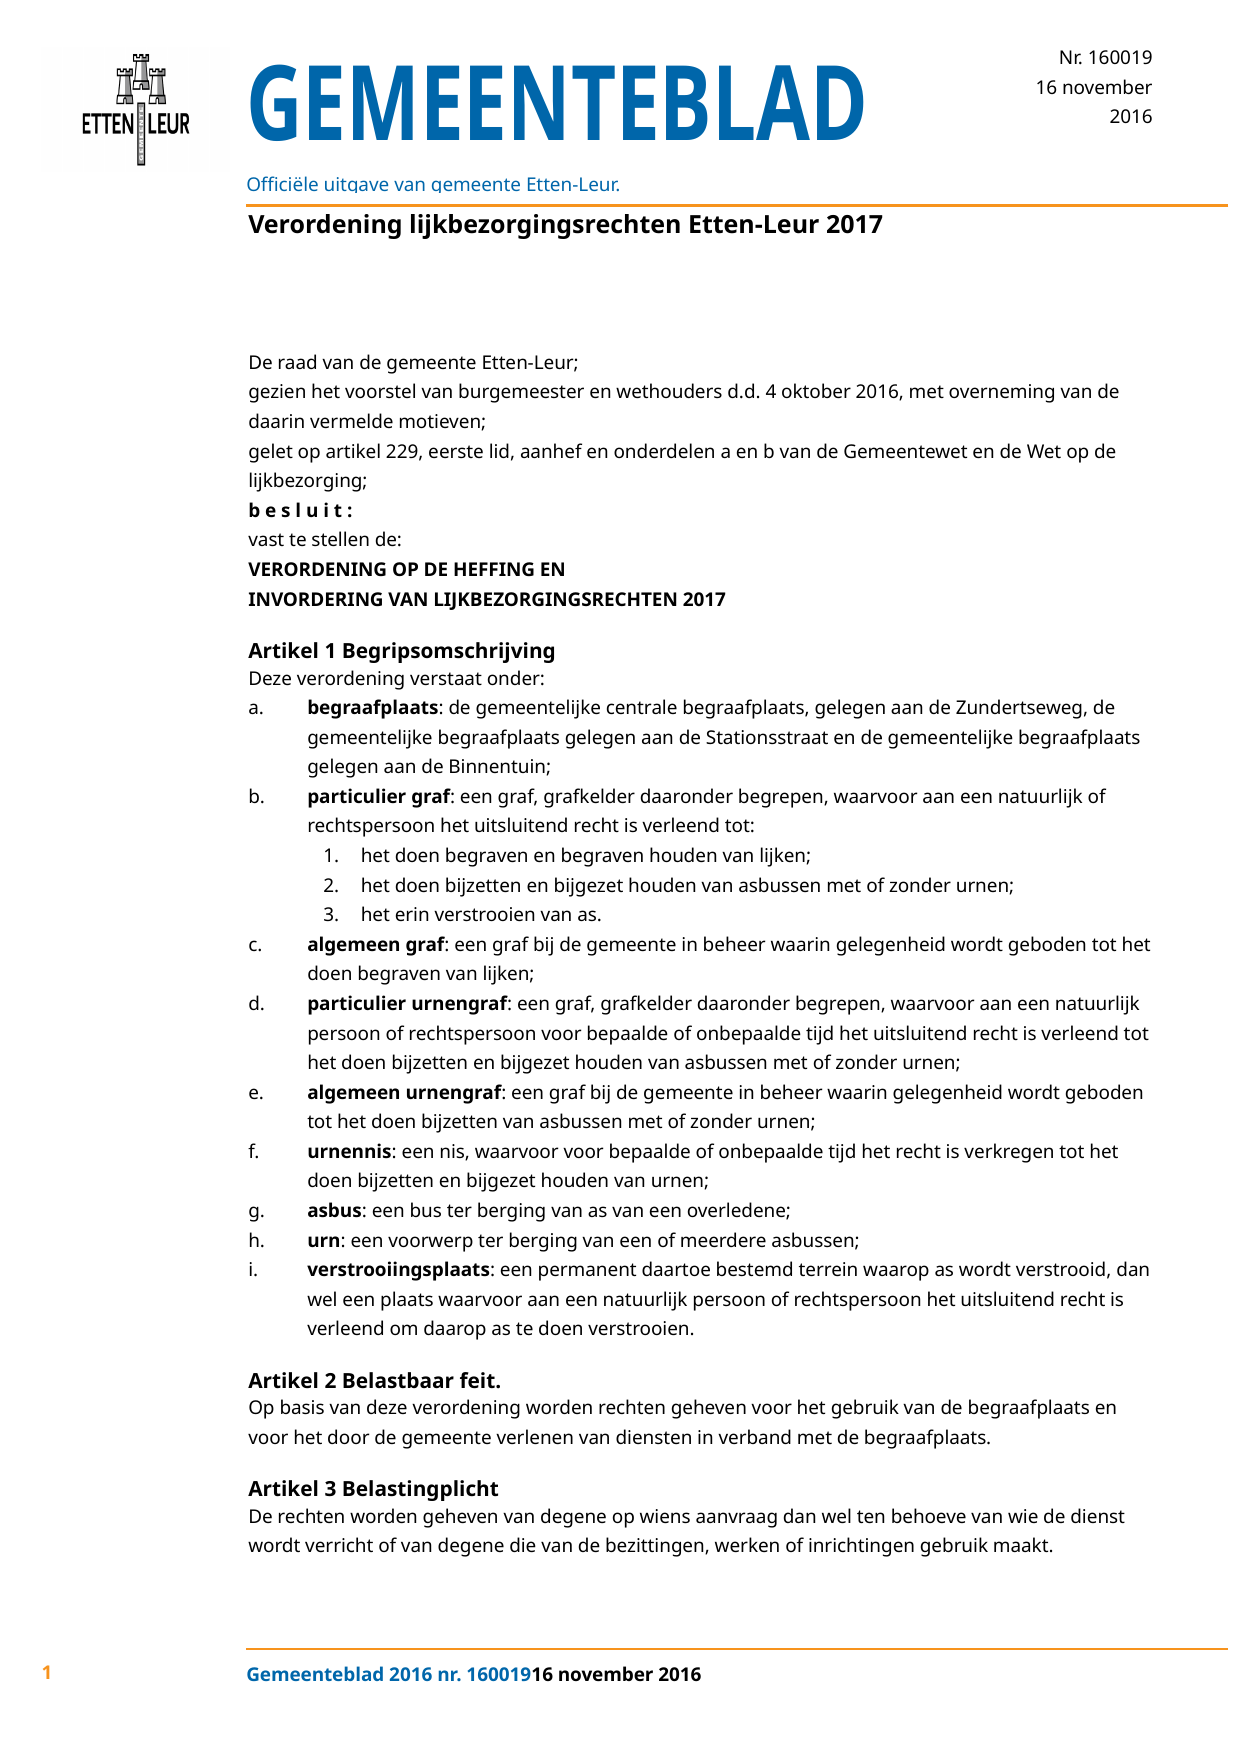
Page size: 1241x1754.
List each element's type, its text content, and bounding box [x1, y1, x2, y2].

list verstrooiingsplaats: een permanent daartoe bestemd terrein waarop as wordt verstrooid, dan wel een plaats waarvoor aan een natuurlijk persoon of rechtspersoon het uitsluitend recht is verleend om daarop as te doen verstrooien. [248, 1256, 1152, 1341]
text Artikel 1 Begripsomschrijving [248, 636, 1152, 665]
text b e s l u i t : [248, 497, 1152, 523]
text De raad van de gemeente Etten-Leur; [248, 349, 1152, 375]
text Artikel 3 Belastingplicht [248, 1474, 1152, 1503]
text De rechten worden geheven van degene op wiens aanvraag dan wel ten behoeve van wie de dienst wordt verricht of van degene die van de bezittingen, werken of inrichtingen gebruik maakt. [248, 1503, 1152, 1558]
list asbus: een bus ter berging van as van een overledene; [248, 1197, 1152, 1223]
list algemeen urnengraf: een graf bij de gemeente in beheer waarin gelegenheid wordt geboden tot het doen bijzetten van asbussen met of zonder urnen; [248, 1079, 1152, 1134]
text Verordening lijkbezorgingsrechten Etten-Leur 2017 [248, 207, 1152, 241]
text Op basis van deze verordening worden rechten geheven voor het gebruik van de begraafplaats en voor het door de gemeente verlenen van diensten in verband met de begraafplaats. [248, 1394, 1152, 1450]
text INVORDERING VAN LIJKBEZORGINGSRECHTEN 2017 [248, 586, 1152, 612]
text vast te stellen de: [248, 527, 1152, 552]
list het doen begraven en begraven houden van lijken; [323, 842, 1152, 868]
text gezien het voorstel van burgemeester en wethouders d.d. 4 oktober 2016, met overneming van de daarin vermelde motieven; [248, 379, 1152, 434]
list urn: een voorwerp ter berging van een of meerdere asbussen; [248, 1227, 1152, 1252]
text gelet op artikel 229, eerste lid, aanhef en onderdelen a en b van de Gemeentewet en de Wet op de lijkbezorging; [248, 438, 1152, 493]
text Deze verordening verstaat onder: [248, 665, 1152, 690]
list particulier graf: een graf, grafkelder daaronder begrepen, waarvoor aan een natuurlijk of rechtspersoon het uitsluitend recht is verleend tot: [248, 783, 1152, 838]
list algemeen graf: een graf bij de gemeente in beheer waarin gelegenheid wordt geboden tot het doen begraven van lijken; [248, 931, 1152, 986]
text Artikel 2 Belastbaar feit. [248, 1366, 1152, 1394]
list begraafplaats: de gemeentelijke centrale begraafplaats, gelegen aan de Zundertseweg, de gemeentelijke begraafplaats gelegen aan de Stationsstraat en de gemeentelijke begraafplaats gelegen aan de Binnentuin; [248, 694, 1152, 779]
text VERORDENING OP DE HEFFING EN [248, 556, 1152, 582]
list particulier urnengraf: een graf, grafkelder daaronder begrepen, waarvoor aan een natuurlijk persoon of rechtspersoon voor bepaalde of onbepaalde tijd het uitsluitend recht is verleend tot het doen bijzetten en bijgezet houden van asbussen met of zonder urnen; [248, 990, 1152, 1075]
picture [41, 47, 231, 172]
list het doen bijzetten en bijgezet houden van asbussen met of zonder urnen; [323, 872, 1152, 897]
list urnennis: een nis, waarvoor voor bepaalde of onbepaalde tijd het recht is verkregen tot het doen bijzetten en bijgezet houden van urnen; [248, 1138, 1152, 1193]
list het erin verstrooien van as. [323, 901, 1152, 927]
